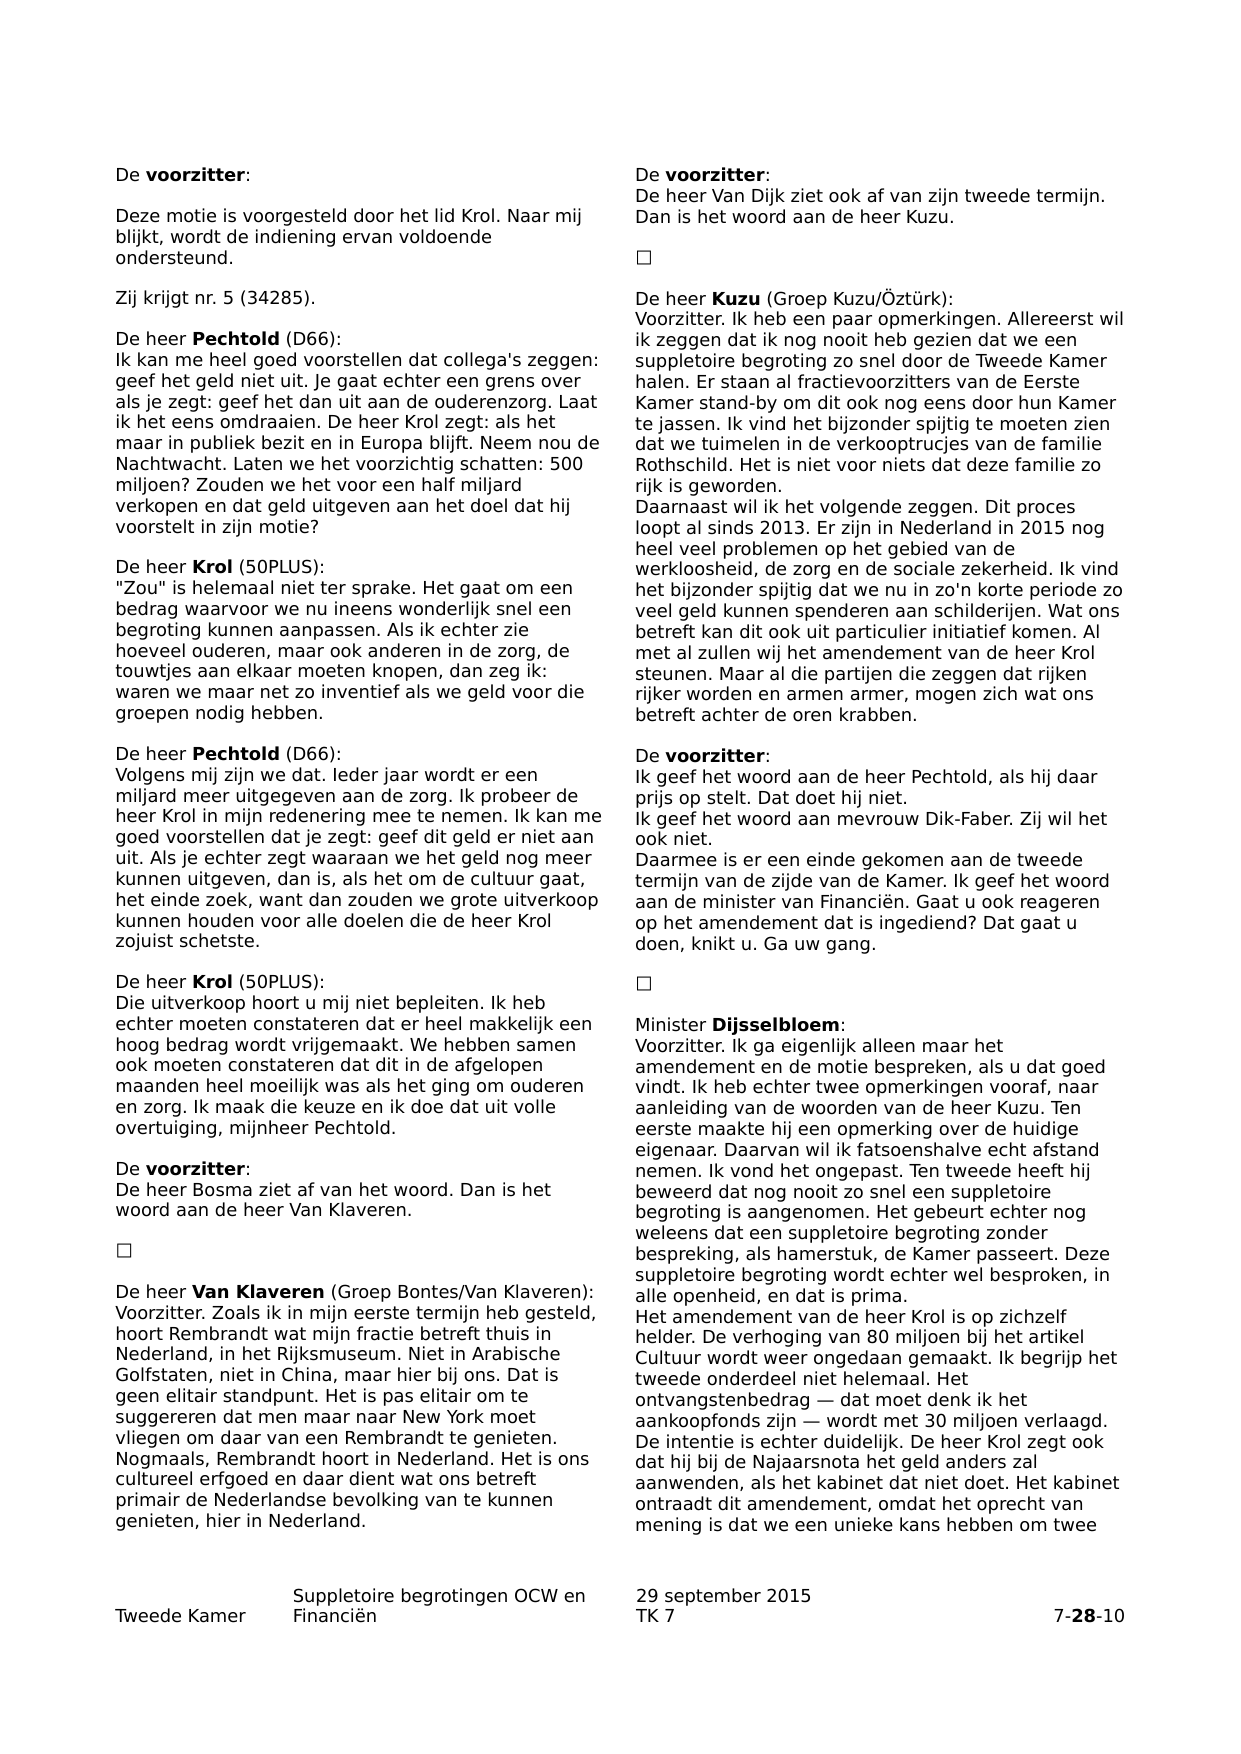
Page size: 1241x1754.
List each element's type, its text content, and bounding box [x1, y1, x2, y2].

text ⬜ [635, 974, 1125, 995]
text Volgens mij zijn we dat. Ieder jaar wordt er een miljard meer uitgegeven aan de zorg. Ik probeer de heer Krol in mijn redenering mee te nemen. Ik kan me goed voorstellen dat je zegt: geef dit geld er niet aan uit. Als je echter zegt waaraan we het geld nog meer kunnen uitgeven, dan is, als het om de cultuur gaat, het einde zoek, want dan zouden we grote uitverkoop kunnen houden voor alle doelen die de heer Krol zojuist schetste. [115, 764, 605, 952]
text De heer Bosma ziet af van het woord. Dan is het woord aan de heer Van Klaveren. [115, 1179, 605, 1221]
text Voorzitter. Ik heb een paar opmerkingen. Allereerst wil ik zeggen dat ik nog nooit heb gezien dat we een suppletoire begroting zo snel door de Tweede Kamer halen. Er staan al fractievoorzitters van de Eerste Kamer stand-by om dit ook nog eens door hun Kamer te jassen. Ik vind het bijzonder spijtig te moeten zien dat we tuimelen in de verkooptrucjes van de familie Rothschild. Het is niet voor niets dat deze familie zo rijk is geworden. [635, 309, 1125, 497]
text ⬜ [115, 1241, 605, 1262]
text Daarmee is er een einde gekomen aan de tweede termijn van de zijde van de Kamer. Ik geef het woord aan de minister van Financiën. Gaat u ook reageren op het amendement dat is ingediend? Dat gaat u doen, knikt u. Ga uw gang. [635, 850, 1125, 954]
text De heer Krol (50PLUS): [115, 557, 605, 578]
text De heer Pechtold (D66): [115, 329, 605, 350]
text Zij krijgt nr. 5 (34285). [115, 288, 605, 309]
text De heer Van Dijk ziet ook af van zijn tweede termijn. Dan is het woord aan de heer Kuzu. [635, 186, 1125, 228]
text De heer Kuzu (Groep Kuzu/Öztürk): [635, 288, 1125, 309]
text De heer Van Klaveren (Groep Bontes/Van Klaveren): [115, 1282, 605, 1302]
text Die uitverkoop hoort u mij niet bepleiten. Ik heb echter moeten constateren dat er heel makkelijk een hoog bedrag wordt vrijgemaakt. We hebben samen ook moeten constateren dat dit in de afgelopen maanden heel moeilijk was als het ging om ouderen en zorg. Ik maak die keuze en ik doe dat uit volle overtuiging, mijnheer Pechtold. [115, 993, 605, 1138]
text De heer Pechtold (D66): [115, 744, 605, 764]
text Daarnaast wil ik het volgende zeggen. Dit proces loopt al sinds 2013. Er zijn in Nederland in 2015 nog heel veel problemen op het gebied van de werkloosheid, de zorg en de sociale zekerheid. Ik vind het bijzonder spijtig dat we nu in zo'n korte periode zo veel geld kunnen spenderen aan schilderijen. Wat ons betreft kan dit ook uit particulier initiatief komen. Al met al zullen wij het amendement van de heer Krol steunen. Maar al die partijen die zeggen dat rijken rijker worden en armen armer, mogen zich wat ons betreft achter de oren krabben. [635, 497, 1125, 726]
text ⬜ [635, 248, 1125, 268]
text Ik geef het woord aan de heer Pechtold, als hij daar prijs op stelt. Dat doet hij niet. [635, 767, 1125, 808]
text De voorzitter: [115, 1158, 605, 1179]
text Voorzitter. Ik ga eigenlijk alleen maar het amendement en de motie bespreken, als u dat goed vindt. Ik heb echter twee opmerkingen vooraf, naar aanleiding van de woorden van de heer Kuzu. Ten eerste maakte hij een opmerking over de huidige eigenaar. Daarvan wil ik fatsoenshalve echt afstand nemen. Ik vond het ongepast. Ten tweede heeft hij beweerd dat nog nooit zo snel een suppletoire begroting is aangenomen. Het gebeurt echter nog weleens dat een suppletoire begroting zonder bespreking, als hamerstuk, de Kamer passeert. Deze suppletoire begroting wordt echter wel besproken, in alle openheid, en dat is prima. [635, 1036, 1125, 1306]
text Het amendement van de heer Krol is op zichzelf helder. De verhoging van 80 miljoen bij het artikel Cultuur wordt weer ongedaan gemaakt. Ik begrijp het tweede onderdeel niet helemaal. Het ontvangstenbedrag — dat moet denk ik het aankoopfonds zijn — wordt met 30 miljoen verlaagd. De intentie is echter duidelijk. De heer Krol zegt ook dat hij bij de Najaarsnota het geld anders zal aanwenden, als het kabinet dat niet doet. Het kabinet ontraadt dit amendement, omdat het oprecht van mening is dat we een unieke kans hebben om twee [635, 1306, 1125, 1536]
text Ik kan me heel goed voorstellen dat collega's zeggen: geef het geld niet uit. Je gaat echter een grens over als je zegt: geef het dan uit aan de ouderenzorg. Laat ik het eens omdraaien. De heer Krol zegt: als het maar in publiek bezit en in Europa blijft. Neem nou de Nachtwacht. Laten we het voorzichtig schatten: 500 miljoen? Zouden we het voor een half miljard verkopen en dat geld uitgeven aan het doel dat hij voorstelt in zijn motie? [115, 350, 605, 537]
text De heer Krol (50PLUS): [115, 972, 605, 993]
text De voorzitter: [115, 165, 605, 186]
text De voorzitter: [635, 165, 1125, 186]
text Minister Dijsselbloem: [635, 1015, 1125, 1036]
text Deze motie is voorgesteld door het lid Krol. Naar mij blijkt, wordt de indiening ervan voldoende ondersteund. [115, 206, 605, 268]
text Ik geef het woord aan mevrouw Dik-Faber. Zij wil het ook niet. [635, 808, 1125, 850]
text Voorzitter. Zoals ik in mijn eerste termijn heb gesteld, hoort Rembrandt wat mijn fractie betreft thuis in Nederland, in het Rijksmuseum. Niet in Arabische Golfstaten, niet in China, maar hier bij ons. Dat is geen elitair standpunt. Het is pas elitair om te suggereren dat men maar naar New York moet vliegen om daar van een Rembrandt te genieten. Nogmaals, Rembrandt hoort in Nederland. Het is ons cultureel erfgoed en daar dient wat ons betreft primair de Nederlandse bevolking van te kunnen genieten, hier in Nederland. [115, 1302, 605, 1532]
text "Zou" is helemaal niet ter sprake. Het gaat om een bedrag waarvoor we nu ineens wonderlijk snel een begroting kunnen aanpassen. Als ik echter zie hoeveel ouderen, maar ook anderen in de zorg, de touwtjes aan elkaar moeten knopen, dan zeg ik: waren we maar net zo inventief als we geld voor die groepen nodig hebben. [115, 578, 605, 724]
text De voorzitter: [635, 746, 1125, 767]
